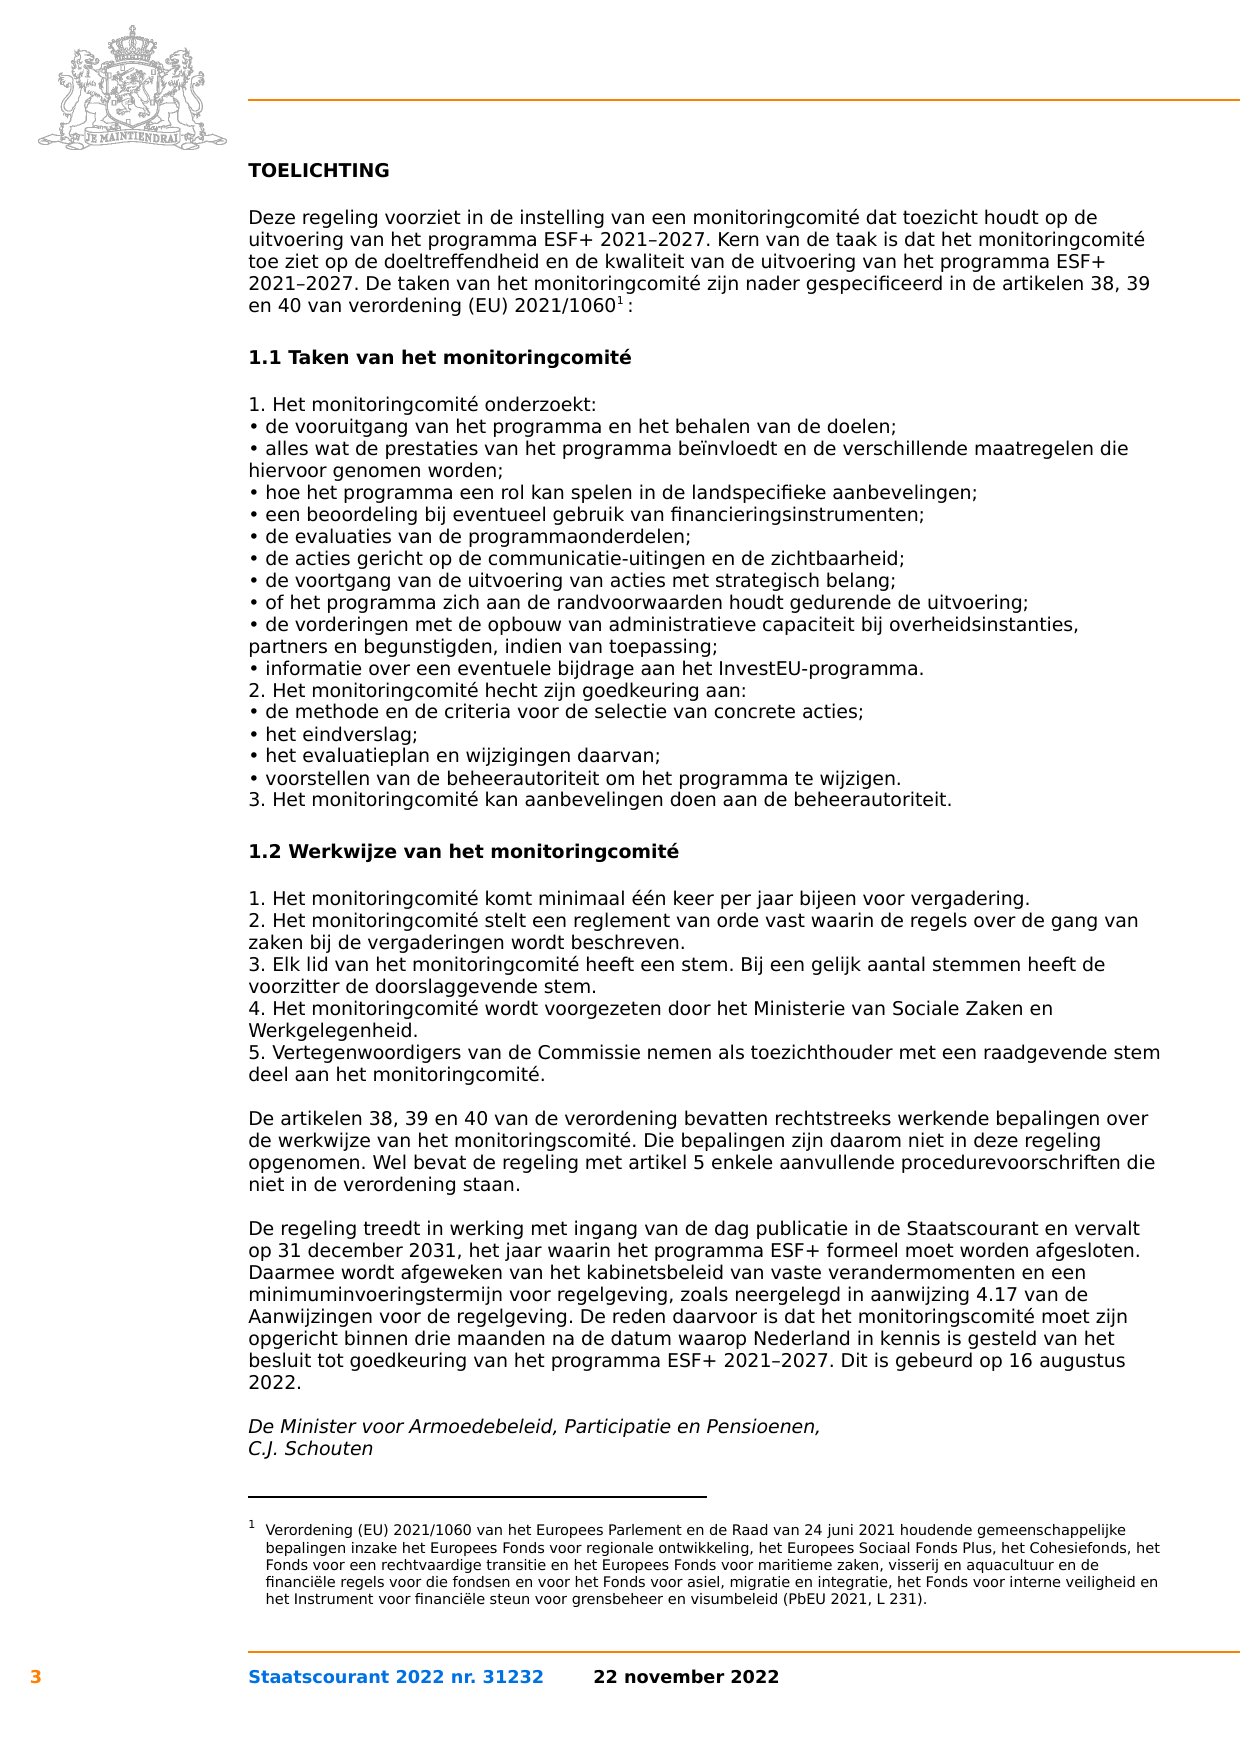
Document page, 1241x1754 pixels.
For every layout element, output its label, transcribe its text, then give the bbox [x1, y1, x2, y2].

subtitle TOELICHTING [248, 160, 1163, 182]
text • informatie over een eventuele bijdrage aan het InvestEU-programma. [248, 657, 1163, 679]
subtitle 1.1 Taken van het monitoringcomité [248, 347, 1163, 369]
text • het evaluatieplan en wijzigingen daarvan; [248, 745, 1163, 767]
text Deze regeling voorziet in de instelling van een monitoringcomité dat toezicht houdt op de uitvoering van het programma ESF+ 2021–2027. Kern van de taak is dat het monitoringcomité toe ziet op de doeltreffendheid en de kwaliteit van de uitvoering van het programma ESF+ 2021–2027. De taken van het monitoringcomité zijn nader gespecificeerd in de artikelen 38, 39 en 40 van verordening (EU) 2021/1060: [248, 207, 1163, 317]
text • de acties gericht op de communicatie-uitingen en de zichtbaarheid; [248, 548, 1163, 569]
text 3. Het monitoringcomité kan aanbevelingen doen aan de beheerautoriteit. [248, 789, 1163, 811]
text • de methode en de criteria voor de selectie van concrete acties; [248, 701, 1163, 723]
picture [38, 25, 227, 150]
text 1. Het monitoringcomité komt minimaal één keer per jaar bijeen voor vergadering. [248, 888, 1163, 910]
text • de vooruitgang van het programma en het behalen van de doelen; [248, 416, 1163, 438]
text 2. Het monitoringcomité stelt een reglement van orde vast waarin de regels over de gang van zaken bij de vergaderingen wordt beschreven. [248, 910, 1163, 954]
text • alles wat de prestaties van het programma beïnvloedt en de verschillende maatregelen die hiervoor genomen worden; [248, 438, 1163, 482]
text 5. Vertegenwoordigers van de Commissie nemen als toezichthouder met een raadgevende stem deel aan het monitoringcomité. [248, 1042, 1163, 1086]
text 2. Het monitoringcomité hecht zijn goedkeuring aan: [248, 679, 1163, 701]
subtitle 1.2 Werkwijze van het monitoringcomité [248, 841, 1163, 863]
text • voorstellen van de beheerautoriteit om het programma te wijzigen. [248, 767, 1163, 789]
text 1. Het monitoringcomité onderzoekt: [248, 394, 1163, 416]
text • het eindverslag; [248, 723, 1163, 745]
text De Minister voor Armoedebeleid, Participatie en Pensioenen, C.J. Schouten [248, 1416, 1163, 1459]
text • de evaluaties van de programmaonderdelen; [248, 526, 1163, 548]
text • hoe het programma een rol kan spelen in de landspecifieke aanbevelingen; [248, 482, 1163, 504]
text • een beoordeling bij eventueel gebruik van financieringsinstrumenten; [248, 504, 1163, 526]
text • de voortgang van de uitvoering van acties met strategisch belang; [248, 569, 1163, 592]
text De artikelen 38, 39 en 40 van de verordening bevatten rechtstreeks werkende bepalingen over de werkwijze van het monitoringscomité. Die bepalingen zijn daarom niet in deze regeling opgenomen. Wel bevat de regeling met artikel 5 enkele aanvullende procedurevoorschriften die niet in de verordening staan. [248, 1108, 1163, 1196]
text 3. Elk lid van het monitoringcomité heeft een stem. Bij een gelijk aantal stemmen heeft de voorzitter de doorslaggevende stem. [248, 954, 1163, 998]
text 4. Het monitoringcomité wordt voorgezeten door het Ministerie van Sociale Zaken en Werkgelegenheid. [248, 998, 1163, 1042]
text De regeling treedt in werking met ingang van de dag publicatie in de Staatscourant en vervalt op 31 december 2031, het jaar waarin het programma ESF+ formeel moet worden afgesloten. Daarmee wordt afgeweken van het kabinetsbeleid van vaste verandermomenten en een minimuminvoeringstermijn voor regelgeving, zoals neergelegd in aanwijzing 4.17 van de Aanwijzingen voor de regelgeving. De reden daarvoor is dat het monitoringscomité moet zijn opgericht binnen drie maanden na de datum waarop Nederland in kennis is gesteld van het besluit tot goedkeuring van het programma ESF+ 2021–2027. Dit is gebeurd op 16 augustus 2022. [248, 1218, 1163, 1394]
text • de vorderingen met de opbouw van administratieve capaciteit bij overheidsinstanties, partners en begunstigden, indien van toepassing; [248, 613, 1163, 657]
text • of het programma zich aan de randvoorwaarden houdt gedurende de uitvoering; [248, 592, 1163, 613]
text Verordening (EU) 2021/1060 van het Europees Parlement en de Raad van 24 juni 2021 houdende gemeenschappelijke bepalingen inzake het Europees Fonds voor regionale ontwikkeling, het Europees Sociaal Fonds Plus, het Cohesiefonds, het Fonds voor een rechtvaardige transitie en het Europees Fonds voor maritieme zaken, visserij en aquacultuur en de financiële regels voor die fondsen en voor het Fonds voor asiel, migratie en integratie, het Fonds voor interne veiligheid en het Instrument voor financiële steun voor grensbeheer en visumbeleid (PbEU 2021, L 231). [248, 1518, 1163, 1608]
